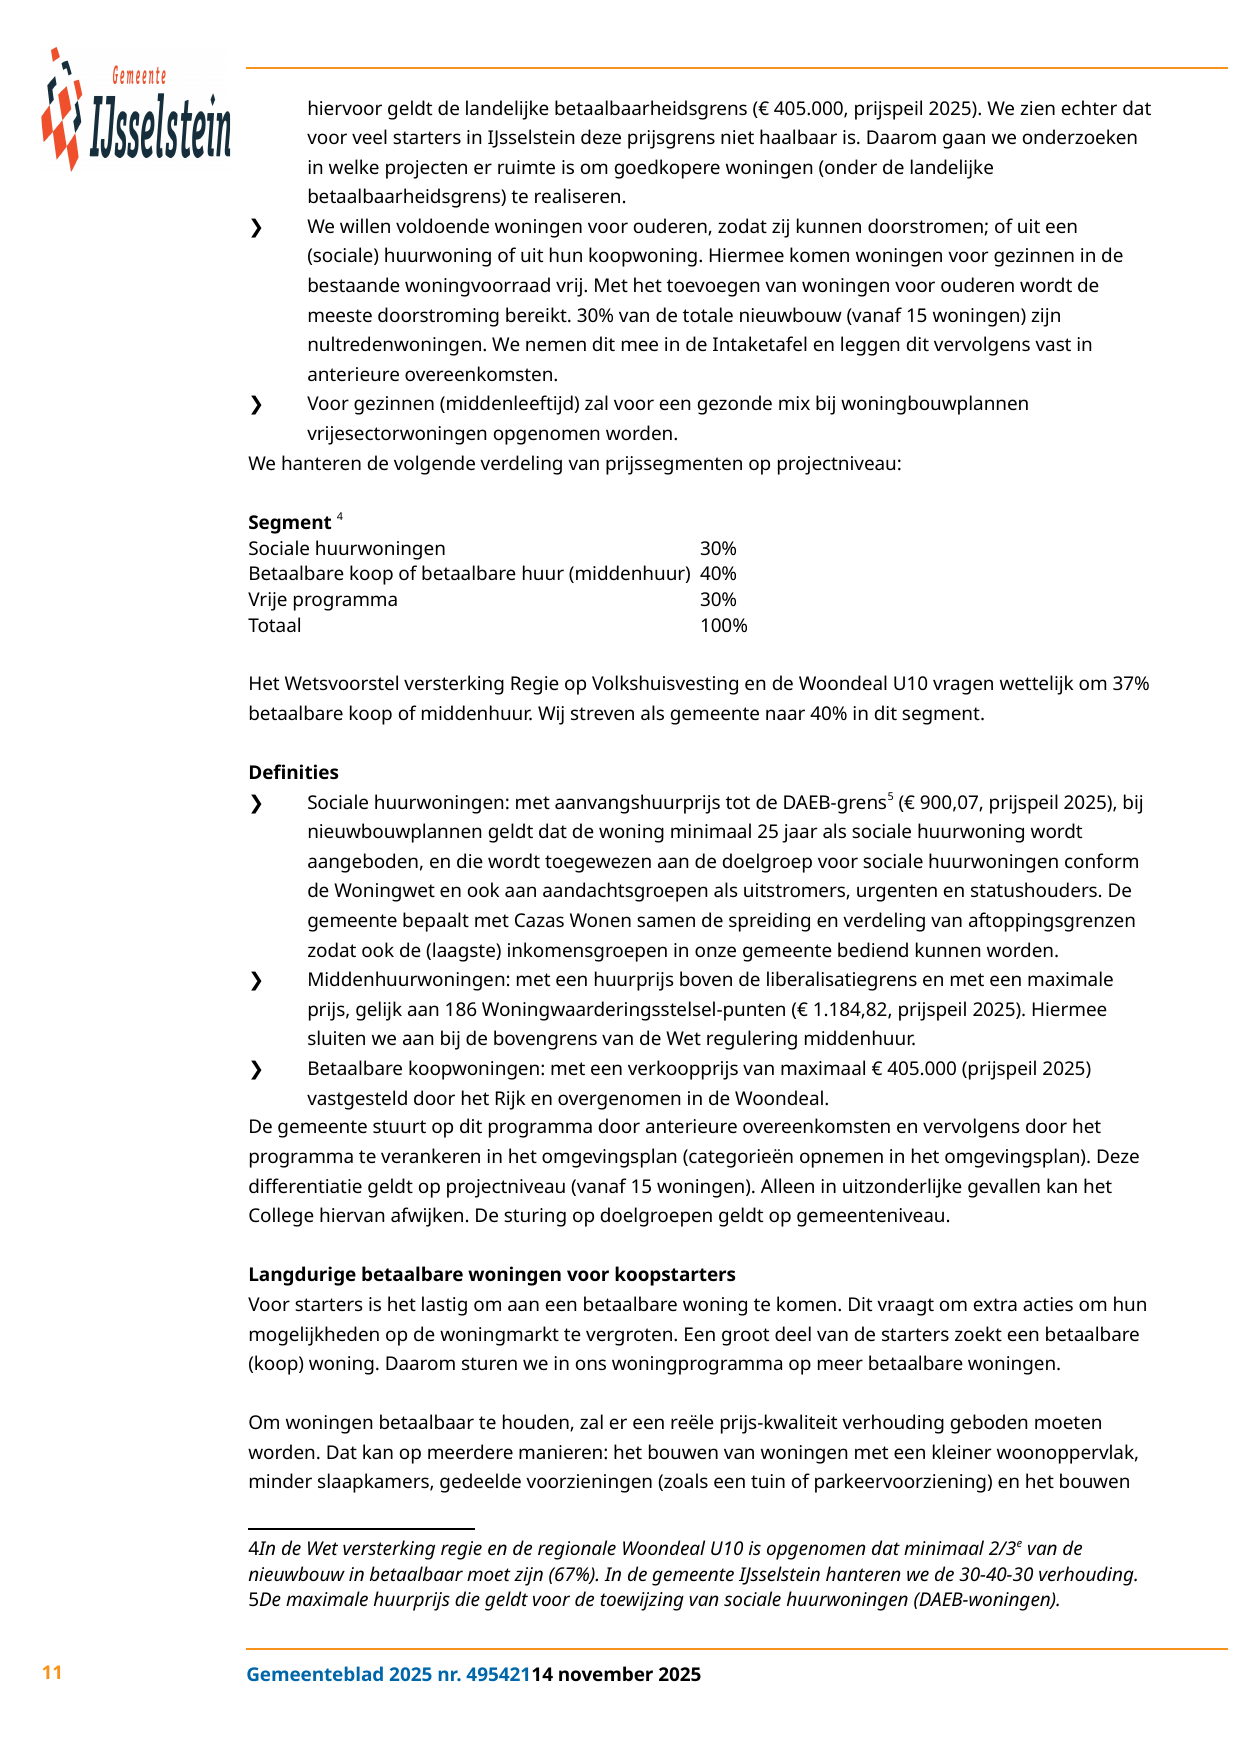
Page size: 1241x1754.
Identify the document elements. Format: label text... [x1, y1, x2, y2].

table_cell 30% [700, 535, 1152, 561]
table_cell Betaalbare koop of betaalbare huur (middenhuur) [248, 561, 700, 586]
text De gemeente stuurt op dit programma door anterieure overeenkomsten en vervolgens door het programma te verankeren in het omgevingsplan (categorieën opnemen in het omgevingsplan). Deze differentiatie geldt op projectniveau (vanaf 15 woningen). Alleen in uitzonderlijke gevallen kan het College hiervan afwijken. De sturing op doelgroepen geldt op gemeenteniveau. [248, 1114, 1152, 1228]
text Om woningen betaalbaar te houden, zal er een reële prijs-kwaliteit verhouding geboden moeten worden. Dat kan op meerdere manieren: het bouwen van woningen met een kleiner woonoppervlak, minder slaapkamers, gedeelde voorzieningen (zoals een tuin of parkeervoorziening) en het bouwen [248, 1409, 1152, 1494]
table_header [700, 509, 1152, 535]
table_cell Sociale huurwoningen [248, 535, 700, 561]
table_cell Totaal [248, 612, 700, 638]
table_cell 100% [700, 612, 1152, 638]
text Voor starters is het lastig om aan een betaalbare woning te komen. Dit vraagt om extra acties om hun mogelijkheden op de woningmarkt te vergroten. Een groot deel van de starters zoekt een betaalbare (koop) woning. Daarom sturen we in ons woningprogramma op meer betaalbare woningen. [248, 1291, 1152, 1376]
table_cell Vrije programma [248, 586, 700, 612]
table_header Definities Sociale huurwoningen: met aanvangshuurprijs tot de DAEB-grens (€ 900,07, prijspeil 2025), bij nieuwbouwplannen geldt dat de woning minimaal 25 jaar als sociale huurwoning wordt aangeboden, en die wordt toegewezen aan de doelgroep voor sociale huurwoningen conform de Woningwet en ook aan aandachtsgroepen als uitstromers, urgenten en statushouders. De gemeente bepaalt met Cazas Wonen samen de spreiding en verdeling van aftoppingsgrenzen zodat ook de (laagste) inkomensgroepen in onze gemeente bediend kunnen worden. Middenhuurwoningen: met een huurprijs boven de liberalisatiegrens en met een maximale prijs, gelijk aan 186 Woningwaarderingsstelsel-punten (€ 1.184,82, prijspeil 2025). Hiermee sluiten we aan bij de bovengrens van de Wet regulering middenhuur. Betaalbare koopwoningen: met een verkoopprijs van maximaal € 405.000 (prijspeil 2025) vastgesteld door het Rijk en overgenomen in de Woondeal. [248, 759, 1152, 1111]
table_cell 30% [700, 586, 1152, 612]
text We hanteren de volgende verdeling van prijssegmenten op projectniveau: [248, 450, 1152, 476]
text Het Wetsvoorstel versterking Regie op Volkshuisvesting en de Woondeal U10 vragen wettelijk om 37% betaalbare koop of middenhuur. Wij streven als gemeente naar 40% in dit segment. [248, 671, 1152, 726]
text Langdurige betaalbare woningen voor koopstarters [248, 1262, 1152, 1287]
list Voor gezinnen (middenleeftijd) zal voor een gezonde mix bij woningbouwplannen vrijesectorwoningen opgenomen worden. [248, 391, 1152, 446]
list hiervoor geldt de landelijke betaalbaarheidsgrens (€ 405.000, prijspeil 2025). We zien echter dat voor veel starters in IJsselstein deze prijsgrens niet haalbaar is. Daarom gaan we onderzoeken in welke projecten er ruimte is om goedkopere woningen (onder de landelijke betaalbaarheidsgrens) te realiseren. [248, 95, 1152, 209]
table_header Segment [248, 509, 700, 535]
list We willen voldoende woningen voor ouderen, zodat zij kunnen doorstromen; of uit een (sociale) huurwoning of uit hun koopwoning. Hiermee komen woningen voor gezinnen in de bestaande woningvoorraad vrij. Met het toevoegen van woningen voor ouderen wordt de meeste doorstroming bereikt. 30% van de totale nieuwbouw (vanaf 15 woningen) zijn nultredenwoningen. We nemen dit mee in de Intaketafel en leggen dit vervolgens vast in anterieure overeenkomsten. [248, 213, 1152, 387]
table_cell 40% [700, 561, 1152, 586]
picture [41, 47, 231, 172]
